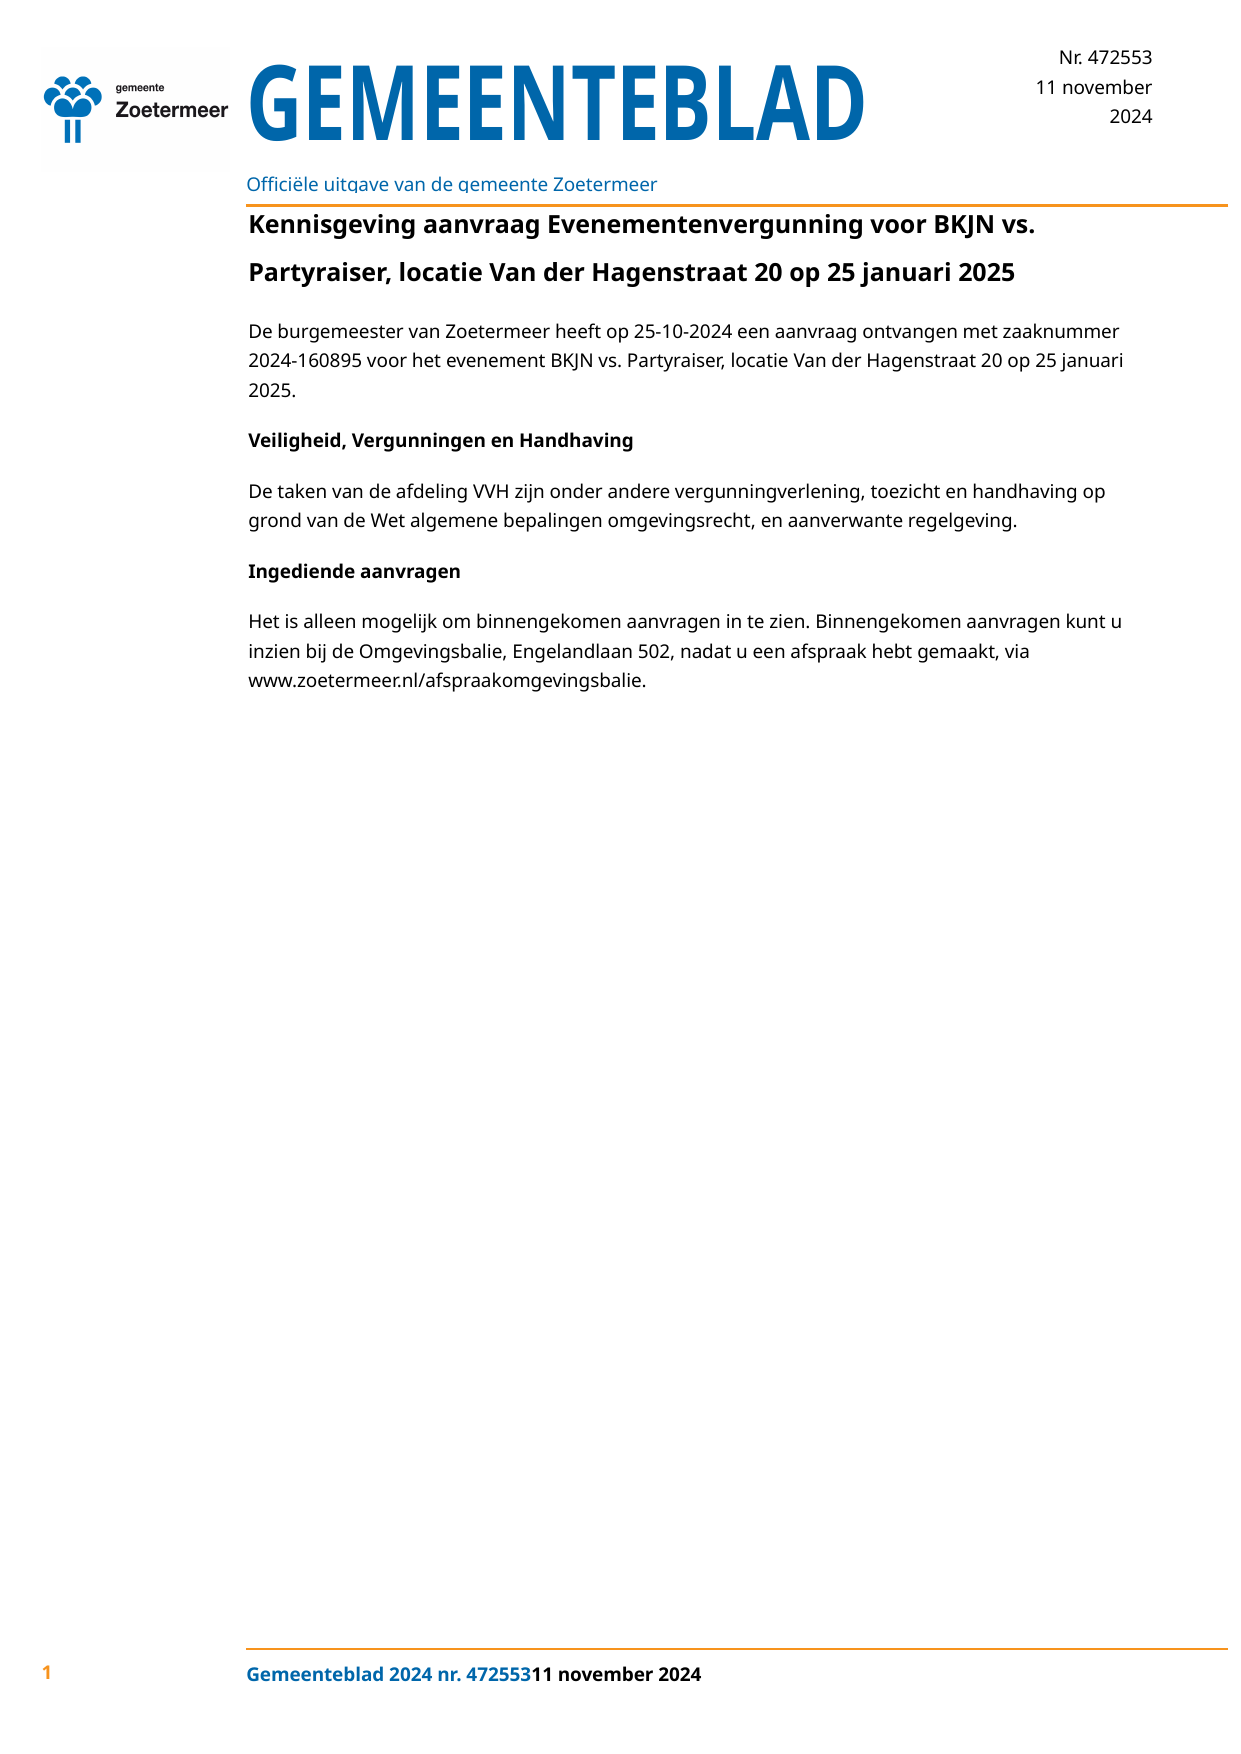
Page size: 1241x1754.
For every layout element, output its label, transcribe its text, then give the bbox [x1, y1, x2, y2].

text Het is alleen mogelijk om binnengekomen aanvragen in te zien. Binnengekomen aanvragen kunt u inzien bij de Omgevingsbalie, Engelandlaan 502, nadat u een afspraak hebt gemaakt, via www.zoetermeer.nl/afspraakomgevingsbalie. [248, 608, 1152, 693]
picture [41, 47, 231, 172]
text Kennisgeving aanvraag Evenementenvergunning voor BKJN vs. Partyraiser, locatie Van der Hagenstraat 20 op 25 januari 2025 [248, 207, 1152, 288]
text Veiligheid, Vergunningen en Handhaving [248, 427, 1152, 453]
text Ingediende aanvragen [248, 558, 1152, 584]
text De taken van de afdeling VVH zijn onder andere vergunningverlening, toezicht en handhaving op grond van de Wet algemene bepalingen omgevingsrecht, en aanverwante regelgeving. [248, 478, 1152, 533]
text De burgemeester van Zoetermeer heeft op 25-10-2024 een aanvraag ontvangen met zaaknummer 2024-160895 voor het evenement BKJN vs. Partyraiser, locatie Van der Hagenstraat 20 op 25 januari 2025. [248, 318, 1152, 403]
